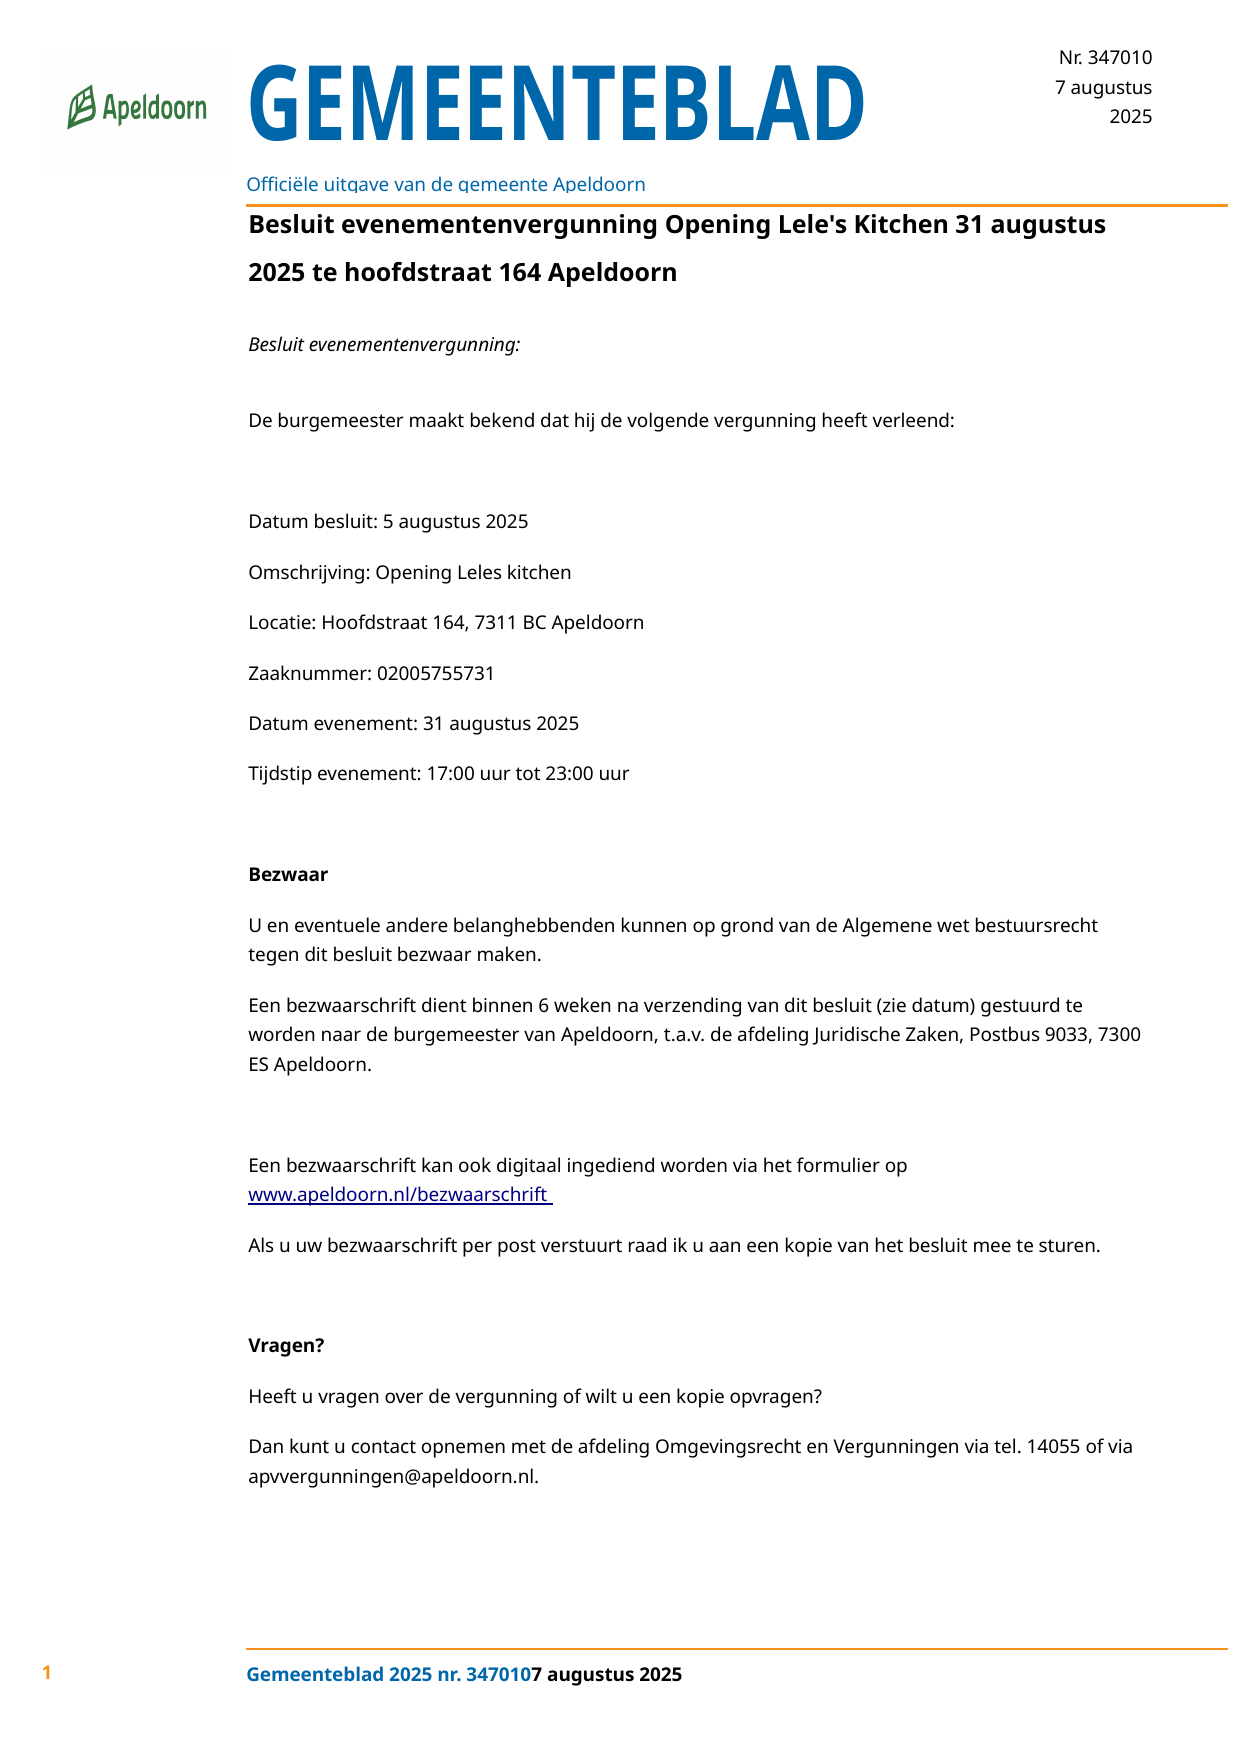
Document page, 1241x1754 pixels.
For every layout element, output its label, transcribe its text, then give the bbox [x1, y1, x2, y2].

text Dan kunt u contact opnemen met de afdeling Omgevingsrecht en Vergunningen via tel. 14055 of via apvvergunningen@apeldoorn.nl. [248, 1433, 1152, 1489]
text Een bezwaarschrift dient binnen 6 weken na verzending van dit besluit (zie datum) gestuurd te worden naar de burgemeester van Apeldoorn, t.a.v. de afdeling Juridische Zaken, Postbus 9033, 7300 ES Apeldoorn. [248, 992, 1152, 1077]
text Locatie: Hoofdstraat 164, 7311 BC Apeldoorn [248, 609, 1152, 635]
text Een bezwaarschrift kan ook digitaal ingediend worden via het formulier op www.apeldoorn.nl/bezwaarschrift [248, 1152, 1152, 1207]
picture [41, 47, 231, 172]
text Bezwaar [248, 861, 1152, 887]
text Als u uw bezwaarschrift per post verstuurt raad ik u aan een kopie van het besluit mee te sturen. [248, 1232, 1152, 1257]
text Besluit evenementenvergunning Opening Lele's Kitchen 31 augustus 2025 te hoofdstraat 164 Apeldoorn [248, 207, 1152, 288]
text U en eventuele andere belanghebbenden kunnen op grond van de Algemene wet bestuursrecht tegen dit besluit bezwaar maken. [248, 912, 1152, 967]
text Datum evenement: 31 augustus 2025 [248, 710, 1152, 736]
text Vragen? [248, 1333, 1152, 1358]
text Besluit evenementenvergunning: [248, 331, 1152, 357]
text Zaaknummer: 02005755731 [248, 660, 1152, 685]
text De burgemeester maakt bekend dat hij de volgende vergunning heeft verleend: [248, 408, 1152, 433]
text Datum besluit: 5 augustus 2025 [248, 508, 1152, 534]
text Heeft u vragen over de vergunning of wilt u een kopie opvragen? [248, 1383, 1152, 1409]
text Omschrijving: Opening Leles kitchen [248, 559, 1152, 584]
text Tijdstip evenement: 17:00 uur tot 23:00 uur [248, 761, 1152, 786]
